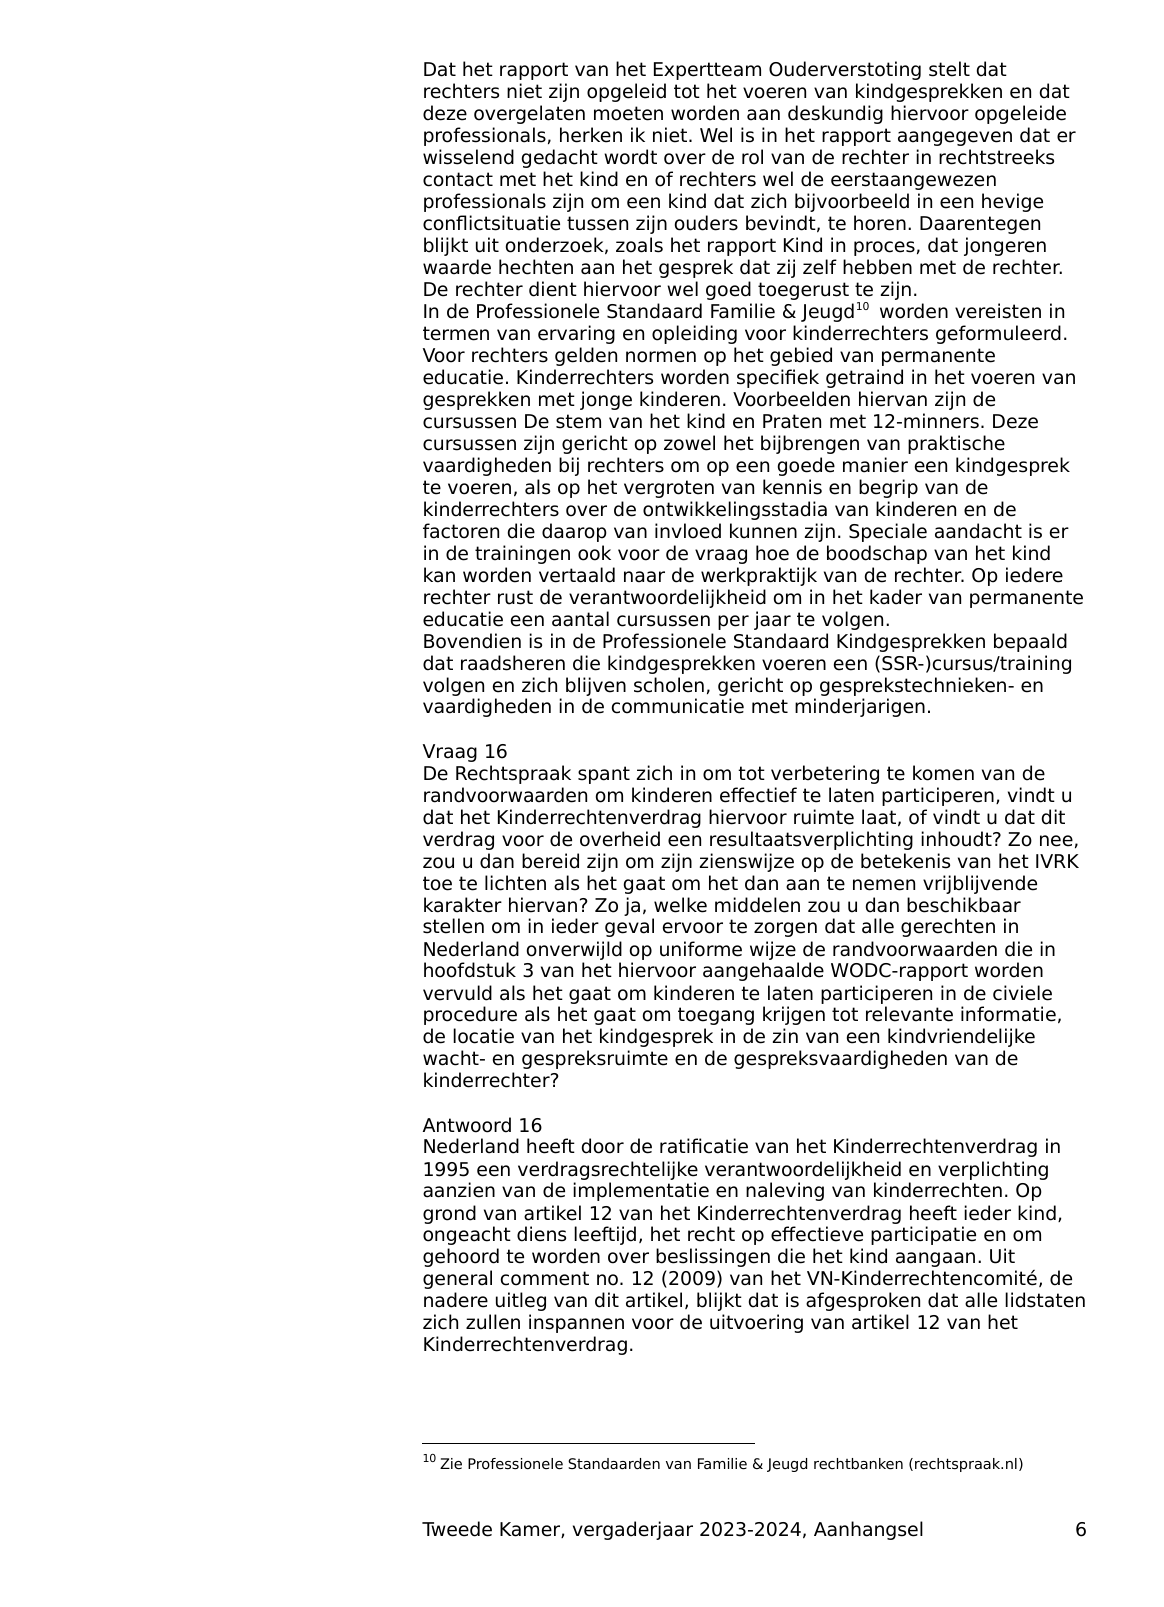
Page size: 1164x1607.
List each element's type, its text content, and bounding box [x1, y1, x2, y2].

text Antwoord 16 [422, 1114, 1087, 1136]
text Nederland heeft door de ratificatie van het Kinderrechtenverdrag in 1995 een verdragsrechtelijke verantwoordelijkheid en verplichting aanzien van de implementatie en naleving van kinderrechten. Op grond van artikel 12 van het Kinderrechtenverdrag heeft ieder kind, ongeacht diens leeftijd, het recht op effectieve participatie en om gehoord te worden over beslissingen die het kind aangaan. Uit general comment no. 12 (2009) van het VN-Kinderrechtencomité, de nadere uitleg van dit artikel, blijkt dat is afgesproken dat alle lidstaten zich zullen inspannen voor de uitvoering van artikel 12 van het Kinderrechtenverdrag. [422, 1136, 1087, 1356]
text Zie Professionele Standaarden van Familie & Jeugd rechtbanken (rechtspraak.nl) [422, 1452, 1087, 1474]
text De Rechtspraak spant zich in om tot verbetering te komen van de randvoorwaarden om kinderen effectief te laten participeren, vindt u dat het Kinderrechtenverdrag hiervoor ruimte laat, of vindt u dat dit verdrag voor de overheid een resultaatsverplichting inhoudt? Zo nee, zou u dan bereid zijn om zijn zienswijze op de betekenis van het IVRK toe te lichten als het gaat om het dan aan te nemen vrijblijvende karakter hiervan? Zo ja, welke middelen zou u dan beschikbaar stellen om in ieder geval ervoor te zorgen dat alle gerechten in Nederland onverwijld op uniforme wijze de randvoorwaarden die in hoofdstuk 3 van het hiervoor aangehaalde WODC-rapport worden vervuld als het gaat om kinderen te laten participeren in de civiele procedure als het gaat om toegang krijgen tot relevante informatie, de locatie van het kindgesprek in de zin van een kindvriendelijke wacht- en gespreksruimte en de gespreksvaardigheden van de kinderrechter? [422, 763, 1087, 1092]
text Bovendien is in de Professionele Standaard Kindgesprekken bepaald dat raadsheren die kindgesprekken voeren een (SSR-)cursus/training volgen en zich blijven scholen, gericht op gesprekstechnieken- en vaardigheden in de communicatie met minderjarigen. [422, 631, 1087, 718]
text Vraag 16 [422, 741, 1087, 763]
text In de Professionele Standaard Familie & Jeugd worden vereisten in termen van ervaring en opleiding voor kinderrechters geformuleerd. Voor rechters gelden normen op het gebied van permanente educatie. Kinderrechters worden specifiek getraind in het voeren van gesprekken met jonge kinderen. Voorbeelden hiervan zijn de cursussen De stem van het kind en Praten met 12-minners. Deze cursussen zijn gericht op zowel het bijbrengen van praktische vaardigheden bij rechters om op een goede manier een kindgesprek te voeren, als op het vergroten van kennis en begrip van de kinderrechters over de ontwikkelingsstadia van kinderen en de factoren die daarop van invloed kunnen zijn. Speciale aandacht is er in de trainingen ook voor de vraag hoe de boodschap van het kind kan worden vertaald naar de werkpraktijk van de rechter. Op iedere rechter rust de verantwoordelijkheid om in het kader van permanente educatie een aantal cursussen per jaar te volgen. [422, 301, 1087, 631]
text Dat het rapport van het Expertteam Ouderverstoting stelt dat rechters niet zijn opgeleid tot het voeren van kindgesprekken en dat deze overgelaten moeten worden aan deskundig hiervoor opgeleide professionals, herken ik niet. Wel is in het rapport aangegeven dat er wisselend gedacht wordt over de rol van de rechter in rechtstreeks contact met het kind en of rechters wel de eerstaangewezen professionals zijn om een kind dat zich bijvoorbeeld in een hevige conflictsituatie tussen zijn ouders bevindt, te horen. Daarentegen blijkt uit onderzoek, zoals het rapport Kind in proces, dat jongeren waarde hechten aan het gesprek dat zij zelf hebben met de rechter. De rechter dient hiervoor wel goed toegerust te zijn. [422, 59, 1087, 301]
